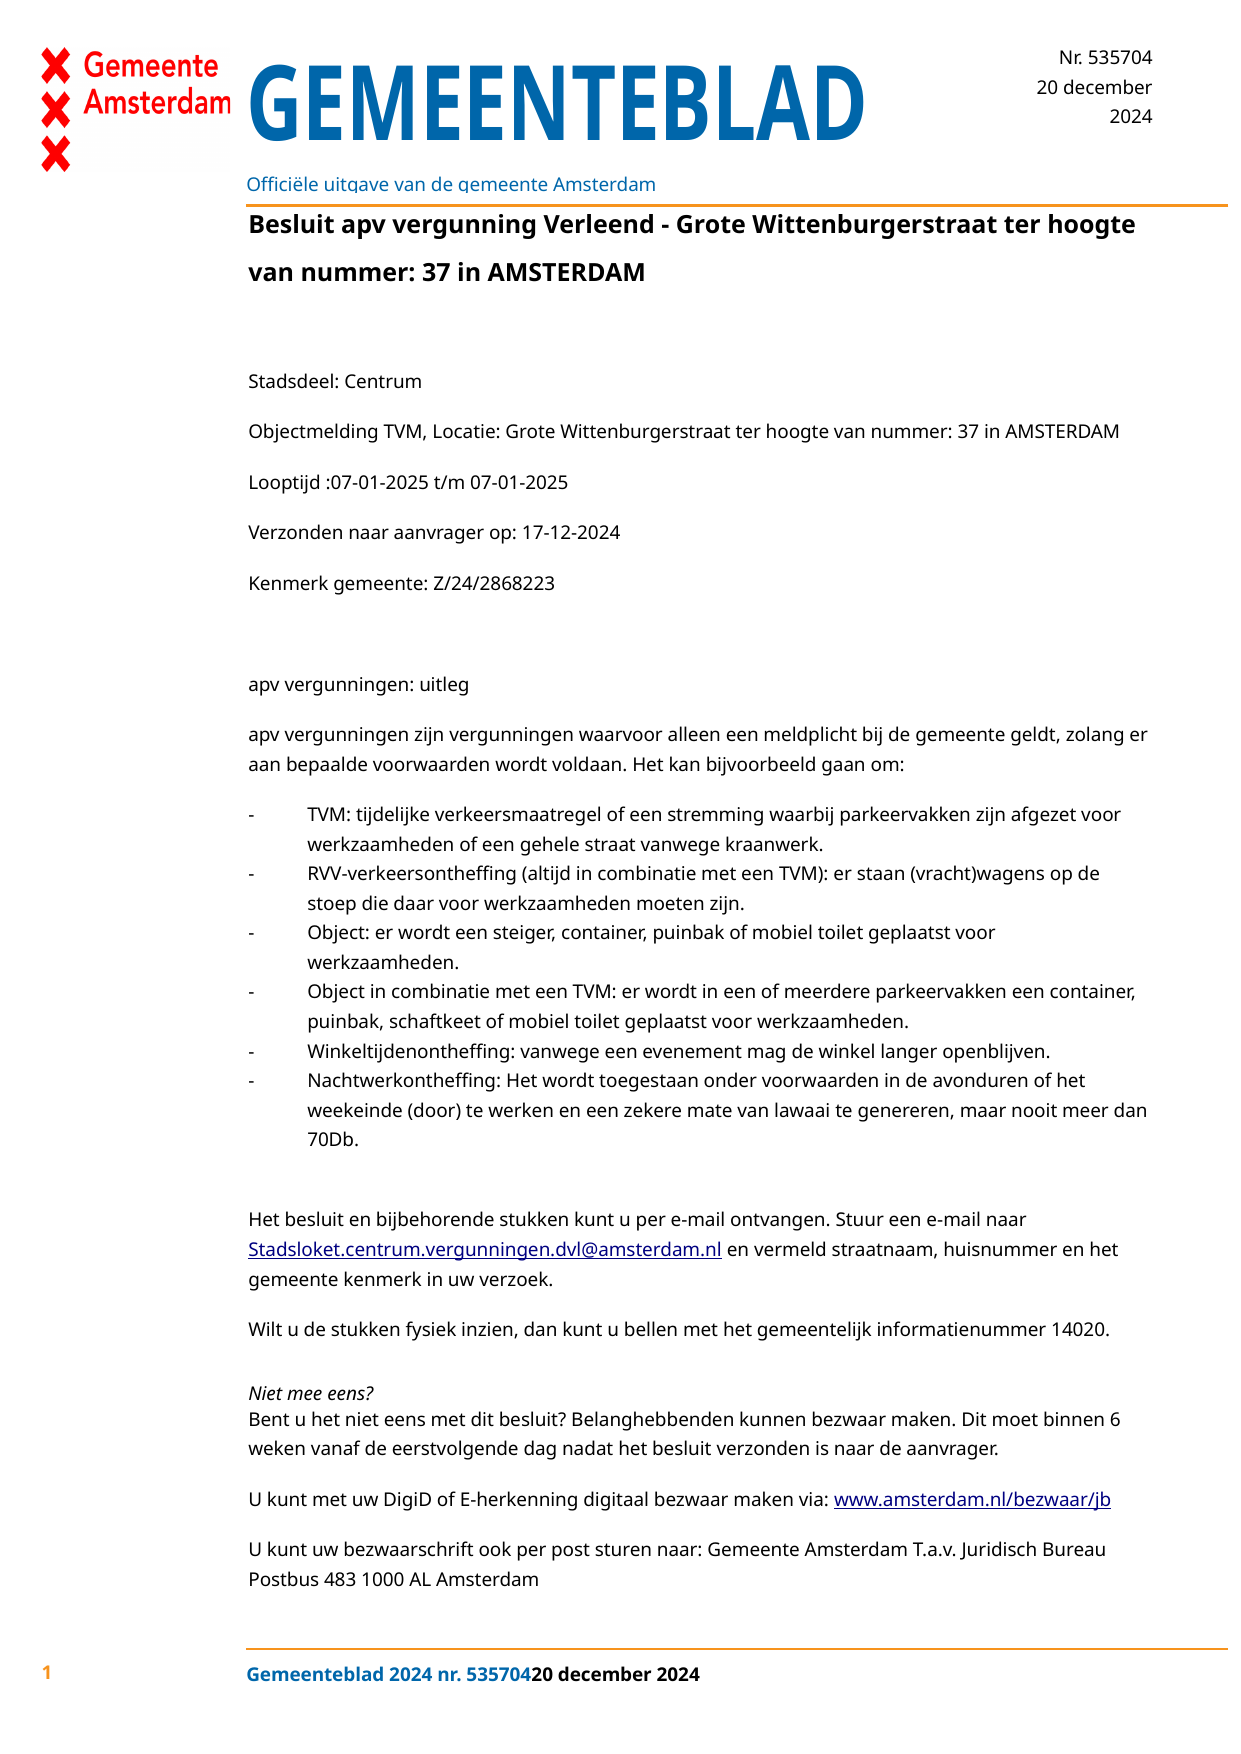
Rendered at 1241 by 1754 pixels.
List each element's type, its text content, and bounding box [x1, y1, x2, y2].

text U kunt uw bezwaarschrift ook per post sturen naar: Gemeente Amsterdam T.a.v. Juridisch Bureau Postbus 483 1000 AL Amsterdam [248, 1536, 1152, 1592]
text Wilt u de stukken fysiek inzien, dan kunt u bellen met het gemeentelijk informatienummer 14020. [248, 1316, 1152, 1342]
text Verzonden naar aanvrager op: 17-12-2024 [248, 519, 1152, 545]
list Winkeltijdenontheffing: vanwege een evenement mag de winkel langer openblijven. [248, 1038, 1152, 1064]
text Looptijd :07-01-2025 t/m 07-01-2025 [248, 469, 1152, 495]
text Besluit apv vergunning Verleend - Grote Wittenburgerstraat ter hoogte van nummer: 37 in AMSTERDAM [248, 207, 1152, 288]
text Stadsdeel: Centrum [248, 368, 1152, 394]
text Objectmelding TVM, Locatie: Grote Wittenburgerstraat ter hoogte van nummer: 37 in AMSTERDAM [248, 419, 1152, 444]
list Nachtwerkontheffing: Het wordt toegestaan onder voorwaarden in de avonduren of het weekeinde (door) te werken en een zekere mate van lawaai te genereren, maar nooit meer dan 70Db. [248, 1067, 1152, 1152]
picture [41, 47, 231, 172]
list Object in combinatie met een TVM: er wordt in een of meerdere parkeervakken een container, puinbak, schaftkeet of mobiel toilet geplaatst voor werkzaamheden. [248, 979, 1152, 1034]
text apv vergunningen: uitleg [248, 671, 1152, 697]
text Kenmerk gemeente: Z/24/2868223 [248, 570, 1152, 596]
list Object: er wordt een steiger, container, puinbak of mobiel toilet geplaatst voor werkzaamheden. [248, 919, 1152, 975]
text Het besluit en bijbehorende stukken kunt u per e-mail ontvangen. Stuur een e-mail naar Stadsloket.centrum.vergunningen.dvl@amsterdam.nl en vermeld straatnaam, huisnummer en het gemeente kenmerk in uw verzoek. [248, 1207, 1152, 1292]
list RVV-verkeersontheffing (altijd in combinatie met een TVM): er staan (vracht)wagens op de stoep die daar voor werkzaamheden moeten zijn. [248, 860, 1152, 916]
text Bent u het niet eens met dit besluit? Belanghebbenden kunnen bezwaar maken. Dit moet binnen 6 weken vanaf de eerstvolgende dag nadat het besluit verzonden is naar de aanvrager. [248, 1406, 1152, 1461]
text Niet mee eens? [248, 1380, 1152, 1406]
text apv vergunningen zijn vergunningen waarvoor alleen een meldplicht bij de gemeente geldt, zolang er aan bepaalde voorwaarden wordt voldaan. Het kan bijvoorbeeld gaan om: [248, 721, 1152, 777]
text U kunt met uw DigiD of E-herkenning digitaal bezwaar maken via: www.amsterdam.nl/bezwaar/jb [248, 1486, 1152, 1512]
list TVM: tijdelijke verkeersmaatregel of een stremming waarbij parkeervakken zijn afgezet voor werkzaamheden of een gehele straat vanwege kraanwerk. [248, 801, 1152, 857]
